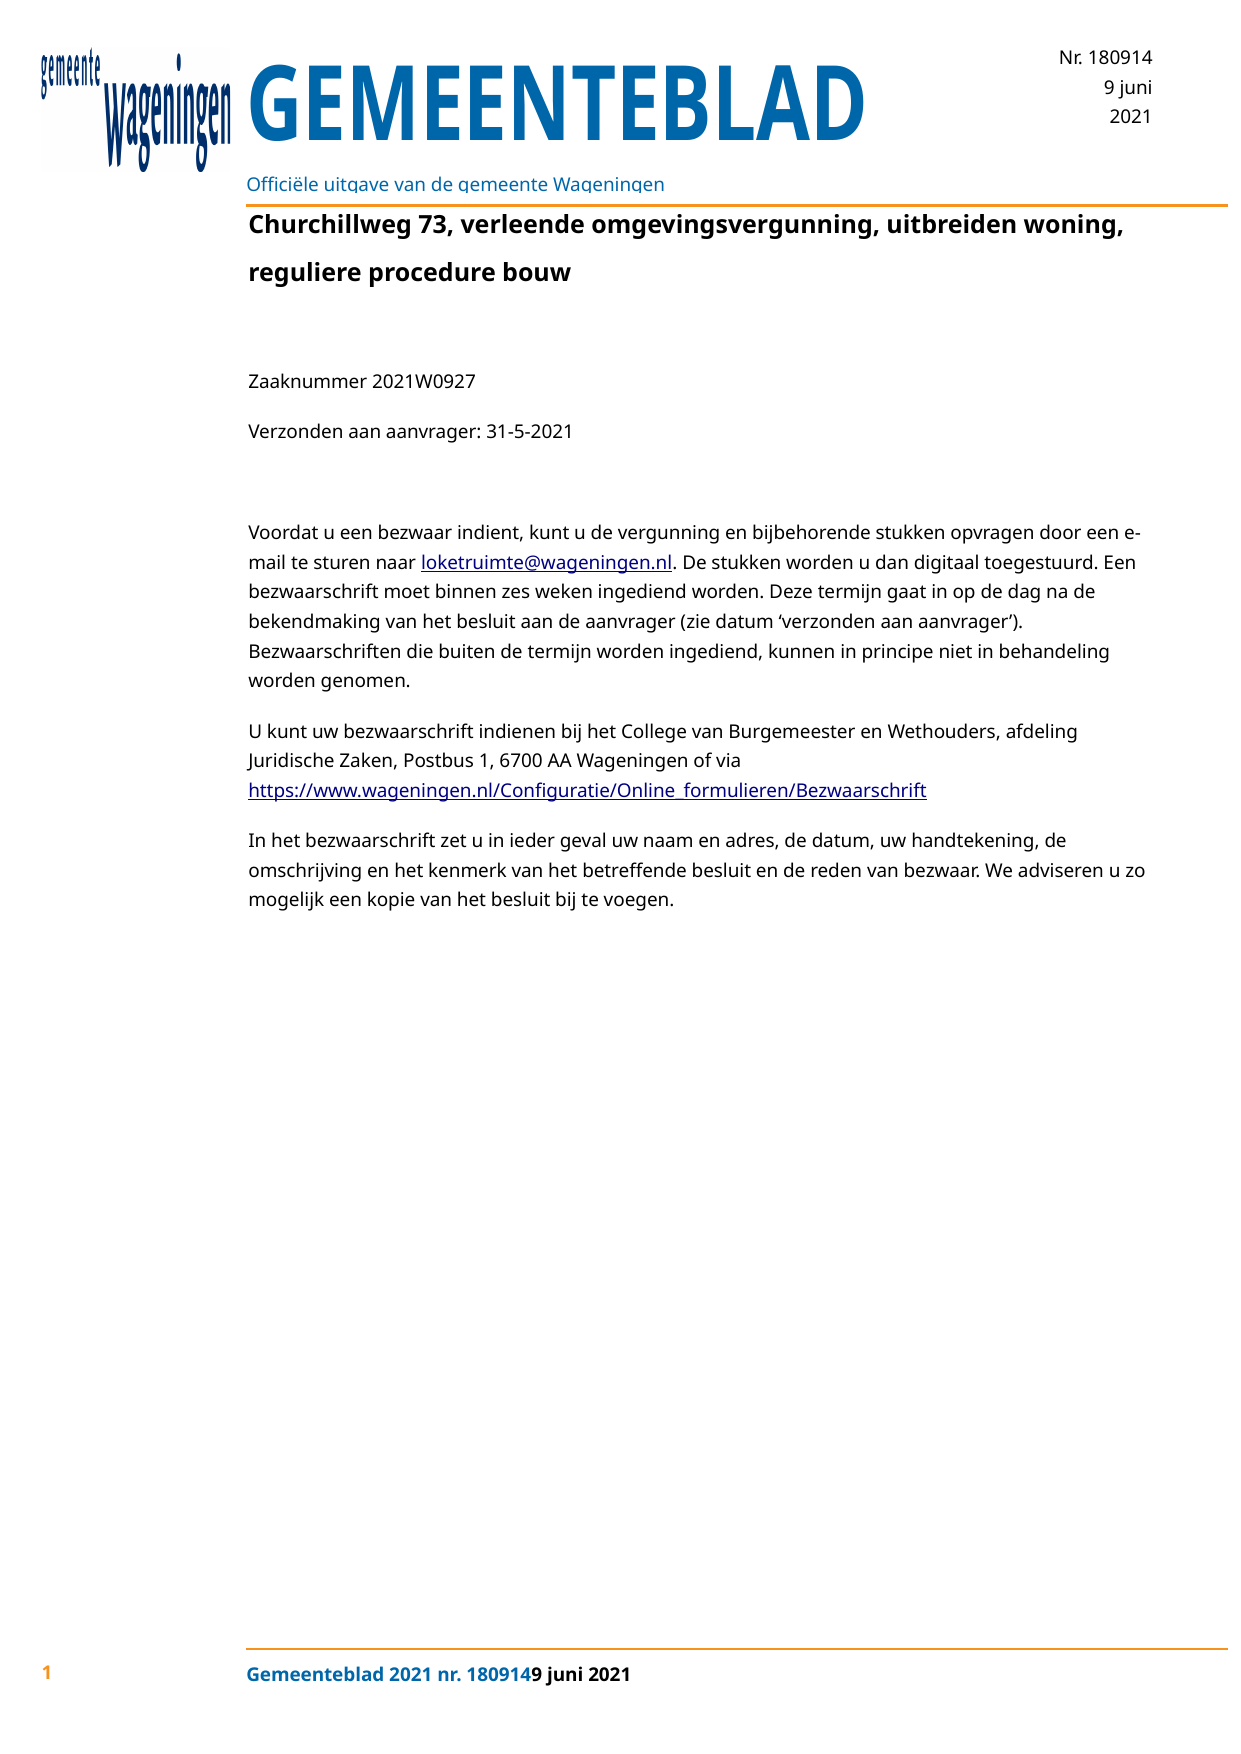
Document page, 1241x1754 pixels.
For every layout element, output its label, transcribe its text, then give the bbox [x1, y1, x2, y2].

text Churchillweg 73, verleende omgevingsvergunning, uitbreiden woning, reguliere procedure bouw [248, 207, 1152, 288]
picture [41, 47, 231, 172]
text U kunt uw bezwaarschrift indienen bij het College van Burgemeester en Wethouders, afdeling Juridische Zaken, Postbus 1, 6700 AA Wageningen of via https://www.wageningen.nl/Configuratie/Online_formulieren/Bezwaarschrift [248, 718, 1152, 803]
text In het bezwaarschrift zet u in ieder geval uw naam en adres, de datum, uw handtekening, de omschrijving en het kenmerk van het betreffende besluit en de reden van bezwaar. We adviseren u zo mogelijk een kopie van het besluit bij te voegen. [248, 827, 1152, 912]
text Verzonden aan aanvrager: 31-5-2021 [248, 419, 1152, 444]
text Voordat u een bezwaar indient, kunt u de vergunning en bijbehorende stukken opvragen door een e-mail te sturen naar loketruimte@wageningen.nl. De stukken worden u dan digitaal toegestuurd. Een bezwaarschrift moet binnen zes weken ingediend worden. Deze termijn gaat in op de dag na de bekendmaking van het besluit aan de aanvrager (zie datum ‘verzonden aan aanvrager’). Bezwaarschriften die buiten de termijn worden ingediend, kunnen in principe niet in behandeling worden genomen. [248, 519, 1152, 693]
text Zaaknummer 2021W0927 [248, 368, 1152, 394]
